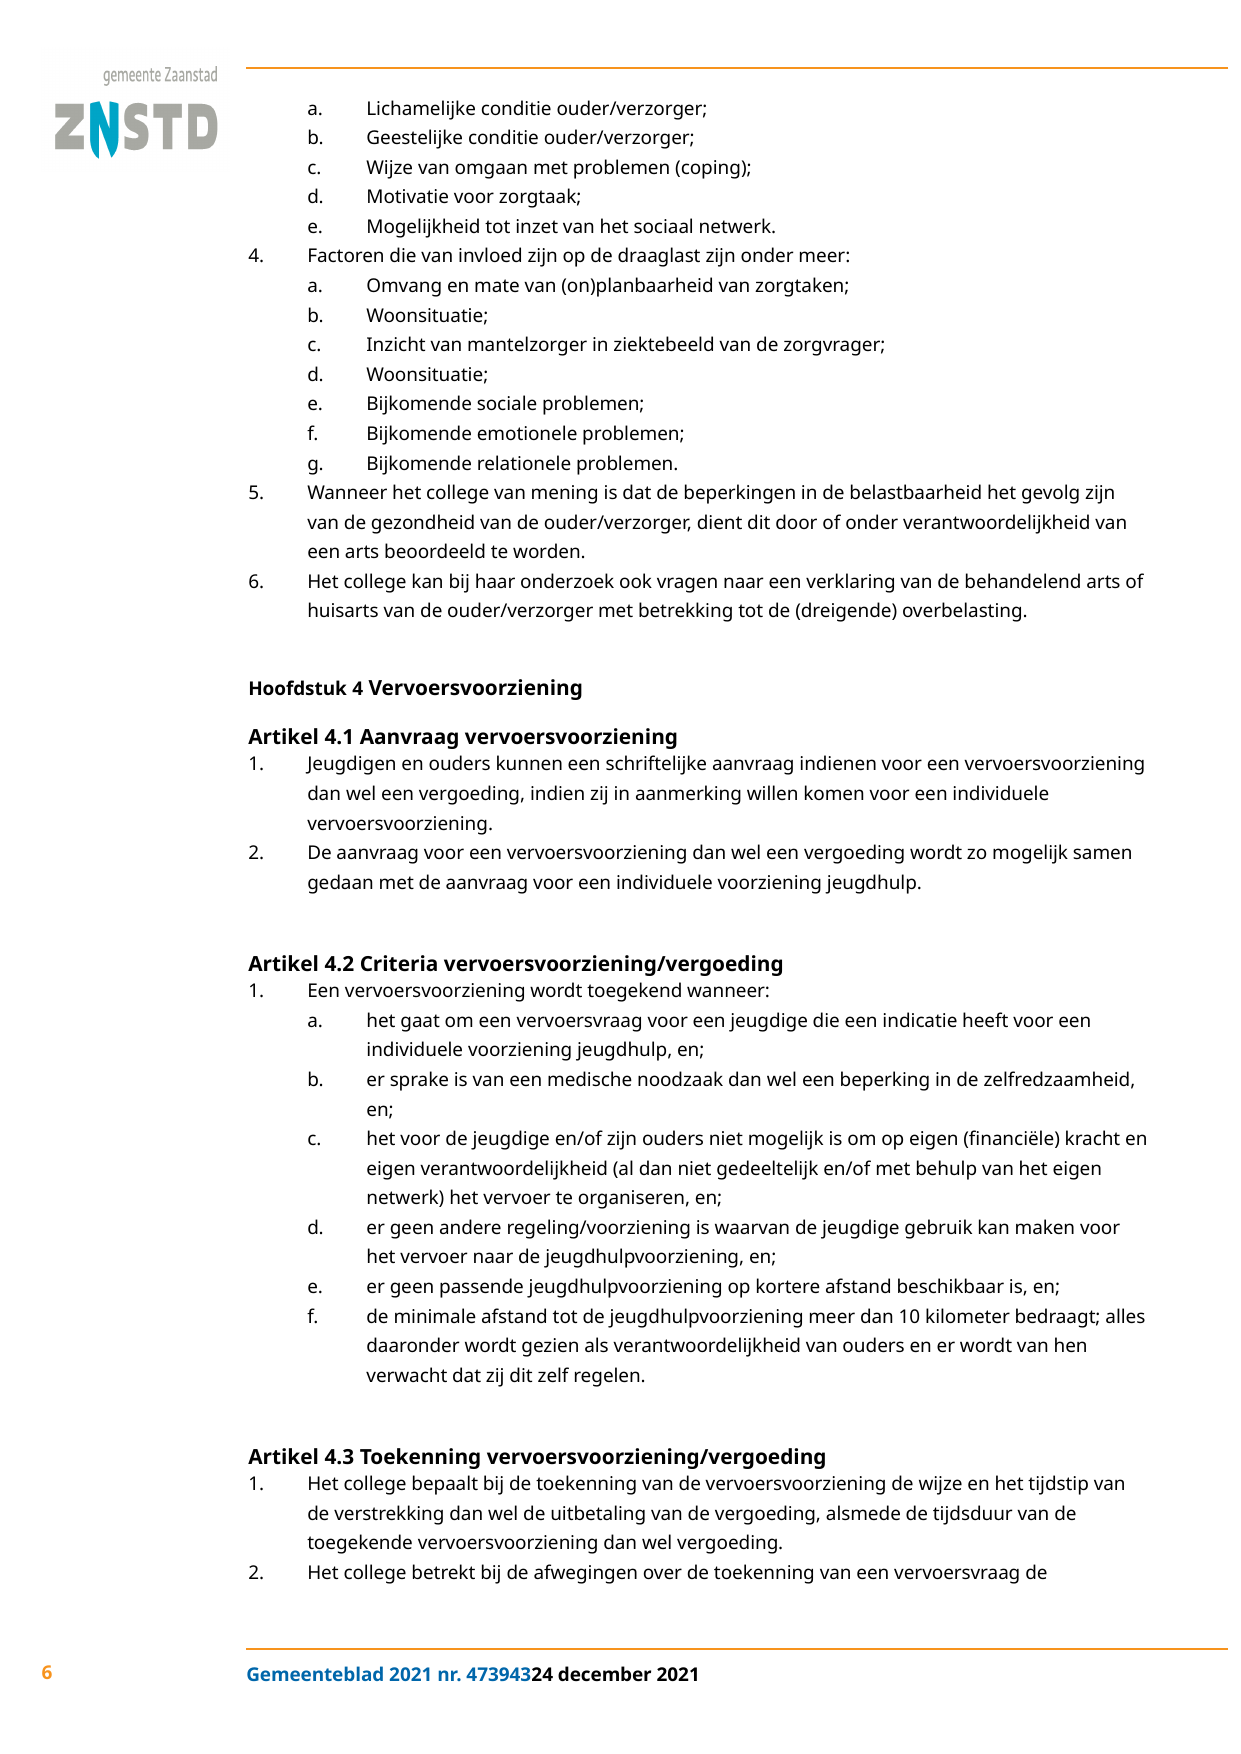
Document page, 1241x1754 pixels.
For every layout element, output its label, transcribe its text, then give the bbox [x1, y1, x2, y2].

text Artikel 4.3 Toekenning vervoersvoorziening/vergoeding [248, 1442, 1152, 1470]
list Woonsituatie; [307, 361, 1152, 387]
list Woonsituatie; [307, 302, 1152, 328]
list Mogelijkheid tot inzet van het sociaal netwerk. [307, 213, 1152, 239]
text Artikel 4.1 Aanvraag vervoersvoorziening [248, 722, 1152, 751]
list Jeugdigen en ouders kunnen een schriftelijke aanvraag indienen voor een vervoersvoorziening dan wel een vergoeding, indien zij in aanmerking willen komen voor een individuele vervoersvoorziening. [248, 751, 1152, 836]
list Geestelijke conditie ouder/verzorger; [307, 124, 1152, 150]
list Wijze van omgaan met problemen (coping); [307, 154, 1152, 180]
list Lichamelijke conditie ouder/verzorger; [307, 95, 1152, 121]
list Het college kan bij haar onderzoek ook vragen naar een verklaring van de behandelend arts of huisarts van de ouder/verzorger met betrekking tot de (dreigende) overbelasting. [248, 568, 1152, 623]
list er geen passende jeugdhulpvoorziening op kortere afstand beschikbaar is, en; [307, 1273, 1152, 1299]
list Wanneer het college van mening is dat de beperkingen in de belastbaarheid het gevolg zijn van de gezondheid van de ouder/verzorger, dient dit door of onder verantwoordelijkheid van een arts beoordeeld te worden. [248, 479, 1152, 564]
list Factoren die van invloed zijn op de draaglast zijn onder meer: [248, 243, 1152, 268]
list er sprake is van een medische noodzaak dan wel een beperking in de zelfredzaamheid, en; [307, 1066, 1152, 1121]
list Het college betrekt bij de afwegingen over de toekenning van een vervoersvraag de [248, 1559, 1152, 1585]
list het voor de jeugdige en/of zijn ouders niet mogelijk is om op eigen (financiële) kracht en eigen verantwoordelijkheid (al dan niet gedeeltelijk en/of met behulp van het eigen netwerk) het vervoer te organiseren, en; [307, 1125, 1152, 1210]
list Inzicht van mantelzorger in ziektebeeld van de zorgvrager; [307, 331, 1152, 357]
list De aanvraag voor een vervoersvoorziening dan wel een vergoeding wordt zo mogelijk samen gedaan met de aanvraag voor een individuele voorziening jeugdhulp. [248, 839, 1152, 895]
picture [41, 47, 231, 172]
list Motivatie voor zorgtaak; [307, 183, 1152, 209]
list Bijkomende sociale problemen; [307, 391, 1152, 416]
list Bijkomende emotionele problemen; [307, 420, 1152, 446]
list Een vervoersvoorziening wordt toegekend wanneer: [248, 977, 1152, 1003]
text Hoofdstuk 4 Vervoersvoorziening [248, 673, 1152, 701]
text Artikel 4.2 Criteria vervoersvoorziening/vergoeding [248, 949, 1152, 977]
list de minimale afstand tot de jeugdhulpvoorziening meer dan 10 kilometer bedraagt; alles daaronder wordt gezien als verantwoordelijkheid van ouders en er wordt van hen verwacht dat zij dit zelf regelen. [307, 1303, 1152, 1388]
list Het college bepaalt bij de toekenning van de vervoersvoorziening de wijze en het tijdstip van de verstrekking dan wel de uitbetaling van de vergoeding, alsmede de tijdsduur van de toegekende vervoersvoorziening dan wel vergoeding. [248, 1470, 1152, 1555]
list het gaat om een vervoersvraag voor een jeugdige die een indicatie heeft voor een individuele voorziening jeugdhulp, en; [307, 1007, 1152, 1062]
list Omvang en mate van (on)planbaarheid van zorgtaken; [307, 272, 1152, 298]
list er geen andere regeling/voorziening is waarvan de jeugdige gebruik kan maken voor het vervoer naar de jeugdhulpvoorziening, en; [307, 1214, 1152, 1269]
list Bijkomende relationele problemen. [307, 450, 1152, 476]
